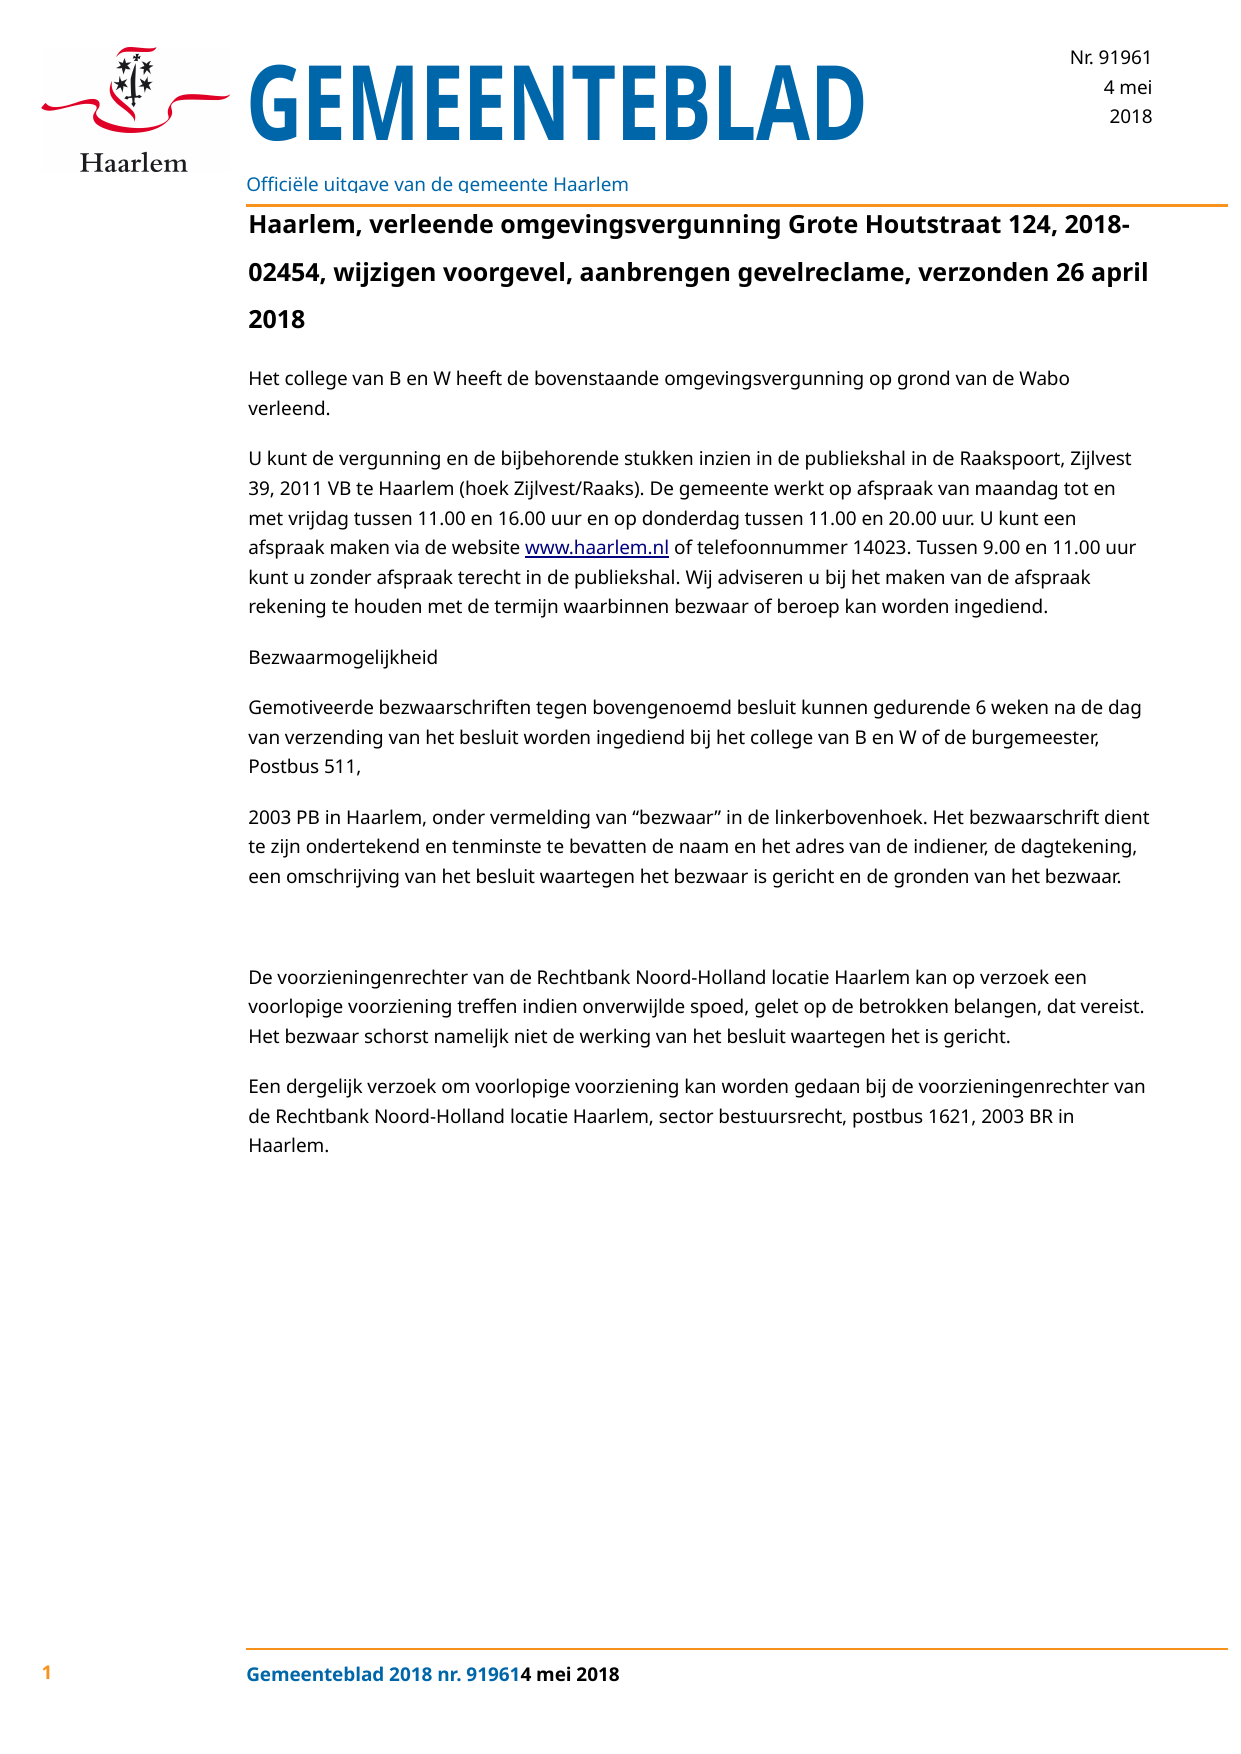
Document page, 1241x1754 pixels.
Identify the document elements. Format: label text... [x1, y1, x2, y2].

text Haarlem, verleende omgevingsvergunning Grote Houtstraat 124, 2018-02454, wijzigen voorgevel, aanbrengen gevelreclame, verzonden 26 april 2018 [248, 207, 1152, 336]
text Het college van B en W heeft de bovenstaande omgevingsvergunning op grond van de Wabo verleend. [248, 366, 1152, 421]
text Bezwaarmogelijkheid [248, 644, 1152, 669]
text De voorzieningenrechter van de Rechtbank Noord-Holland locatie Haarlem kan op verzoek een voorlopige voorziening treffen indien onverwijlde spoed, gelet op de betrokken belangen, dat vereist. Het bezwaar schorst namelijk niet de werking van het besluit waartegen het is gericht. [248, 964, 1152, 1049]
text Een dergelijk verzoek om voorlopige voorziening kan worden gedaan bij de voorzieningenrechter van de Rechtbank Noord-Holland locatie Haarlem, sector bestuursrecht, postbus 1621, 2003 BR in Haarlem. [248, 1073, 1152, 1158]
picture [41, 47, 231, 172]
text U kunt de vergunning en de bijbehorende stukken inzien in de publiekshal in de Raakspoort, Zijlvest 39, 2011 VB te Haarlem (hoek Zijlvest/Raaks). De gemeente werkt op afspraak van maandag tot en met vrijdag tussen 11.00 en 16.00 uur en op donderdag tussen 11.00 en 20.00 uur. U kunt een afspraak maken via de website www.haarlem.nl of telefoonnummer 14023. Tussen 9.00 en 11.00 uur kunt u zonder afspraak terecht in de publiekshal. Wij adviseren u bij het maken van de afspraak rekening te houden met de termijn waarbinnen bezwaar of beroep kan worden ingediend. [248, 446, 1152, 619]
text Gemotiveerde bezwaarschriften tegen bovengenoemd besluit kunnen gedurende 6 weken na de dag van verzending van het besluit worden ingediend bij het college van B en W of de burgemeester, Postbus 511, [248, 694, 1152, 779]
text 2003 PB in Haarlem, onder vermelding van “bezwaar” in de linkerbovenhoek. Het bezwaarschrift dient te zijn ondertekend en tenminste te bevatten de naam en het adres van de indiener, de dagtekening, een omschrijving van het besluit waartegen het bezwaar is gericht en de gronden van het bezwaar. [248, 804, 1152, 889]
